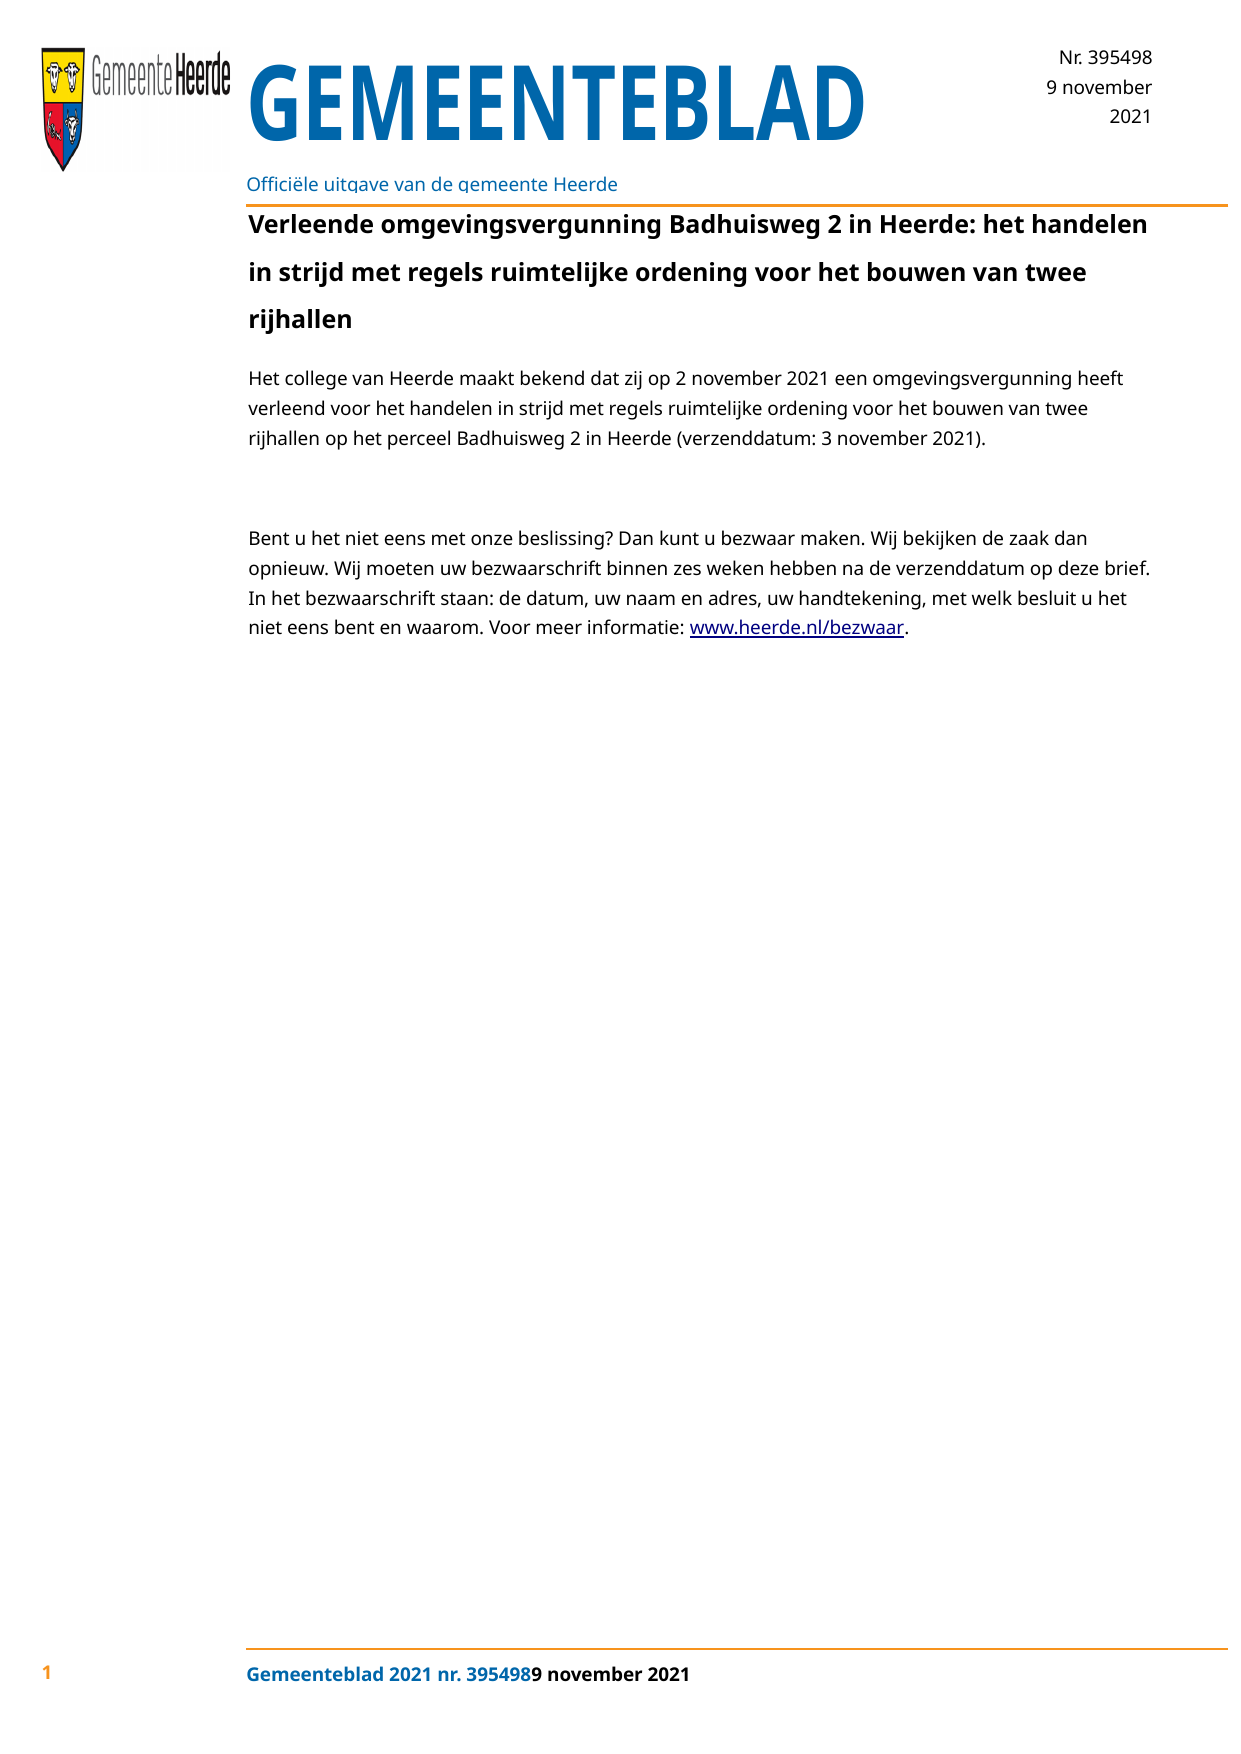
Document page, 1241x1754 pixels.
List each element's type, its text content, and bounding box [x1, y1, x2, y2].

text Bent u het niet eens met onze beslissing? Dan kunt u bezwaar maken. Wij bekijken de zaak dan opnieuw. Wij moeten uw bezwaarschrift binnen zes weken hebben na de verzenddatum op deze brief. In het bezwaarschrift staan: de datum, uw naam en adres, uw handtekening, met welk besluit u het niet eens bent en waarom. Voor meer informatie: www.heerde.nl/bezwaar. [248, 526, 1152, 640]
text Het college van Heerde maakt bekend dat zij op 2 november 2021 een omgevingsvergunning heeft verleend voor het handelen in strijd met regels ruimtelijke ordening voor het bouwen van twee rijhallen op het perceel Badhuisweg 2 in Heerde (verzenddatum: 3 november 2021). [248, 366, 1152, 450]
text Verleende omgevingsvergunning Badhuisweg 2 in Heerde: het handelen in strijd met regels ruimtelijke ordening voor het bouwen van twee rijhallen [248, 207, 1152, 336]
picture [41, 47, 231, 172]
